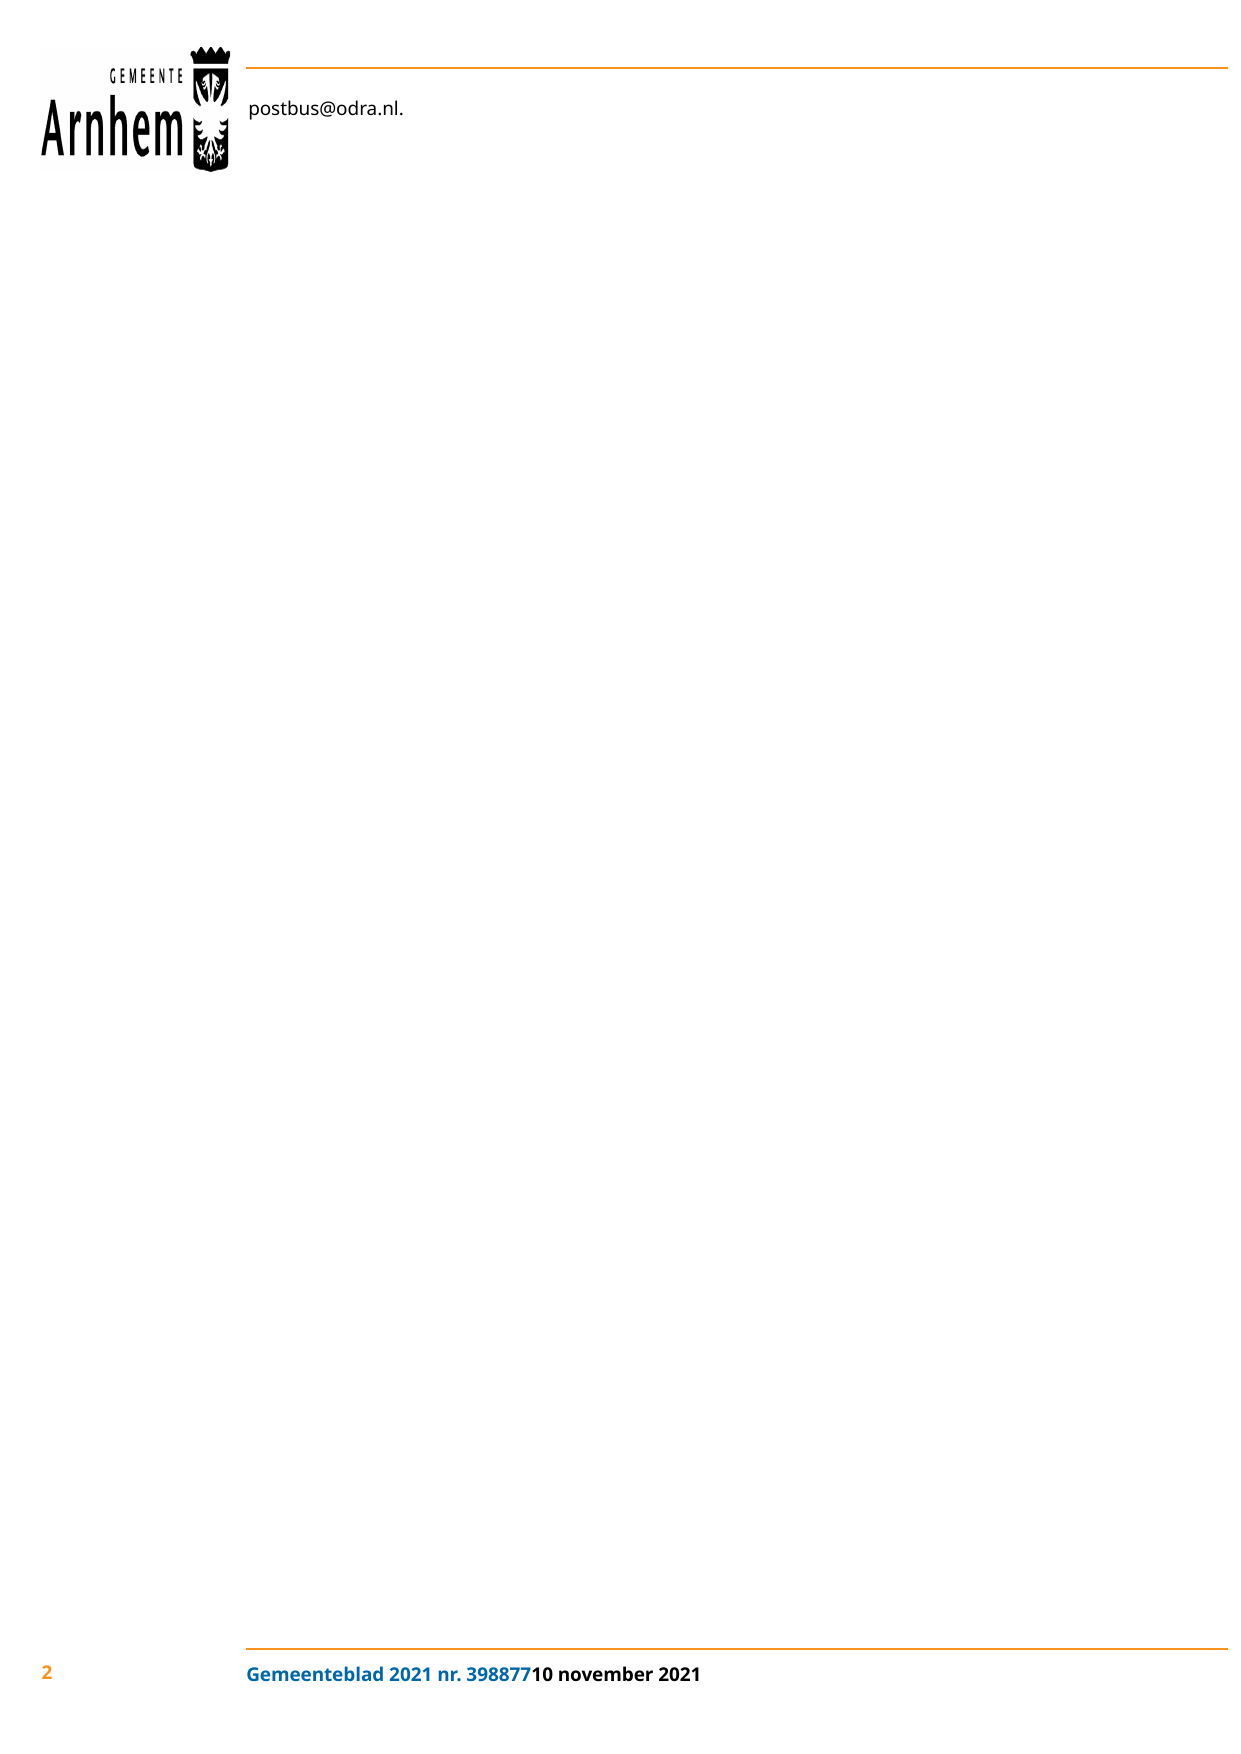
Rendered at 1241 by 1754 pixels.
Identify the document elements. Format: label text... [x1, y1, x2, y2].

text postbus@odra.nl. [248, 95, 1152, 121]
picture [41, 47, 231, 172]
